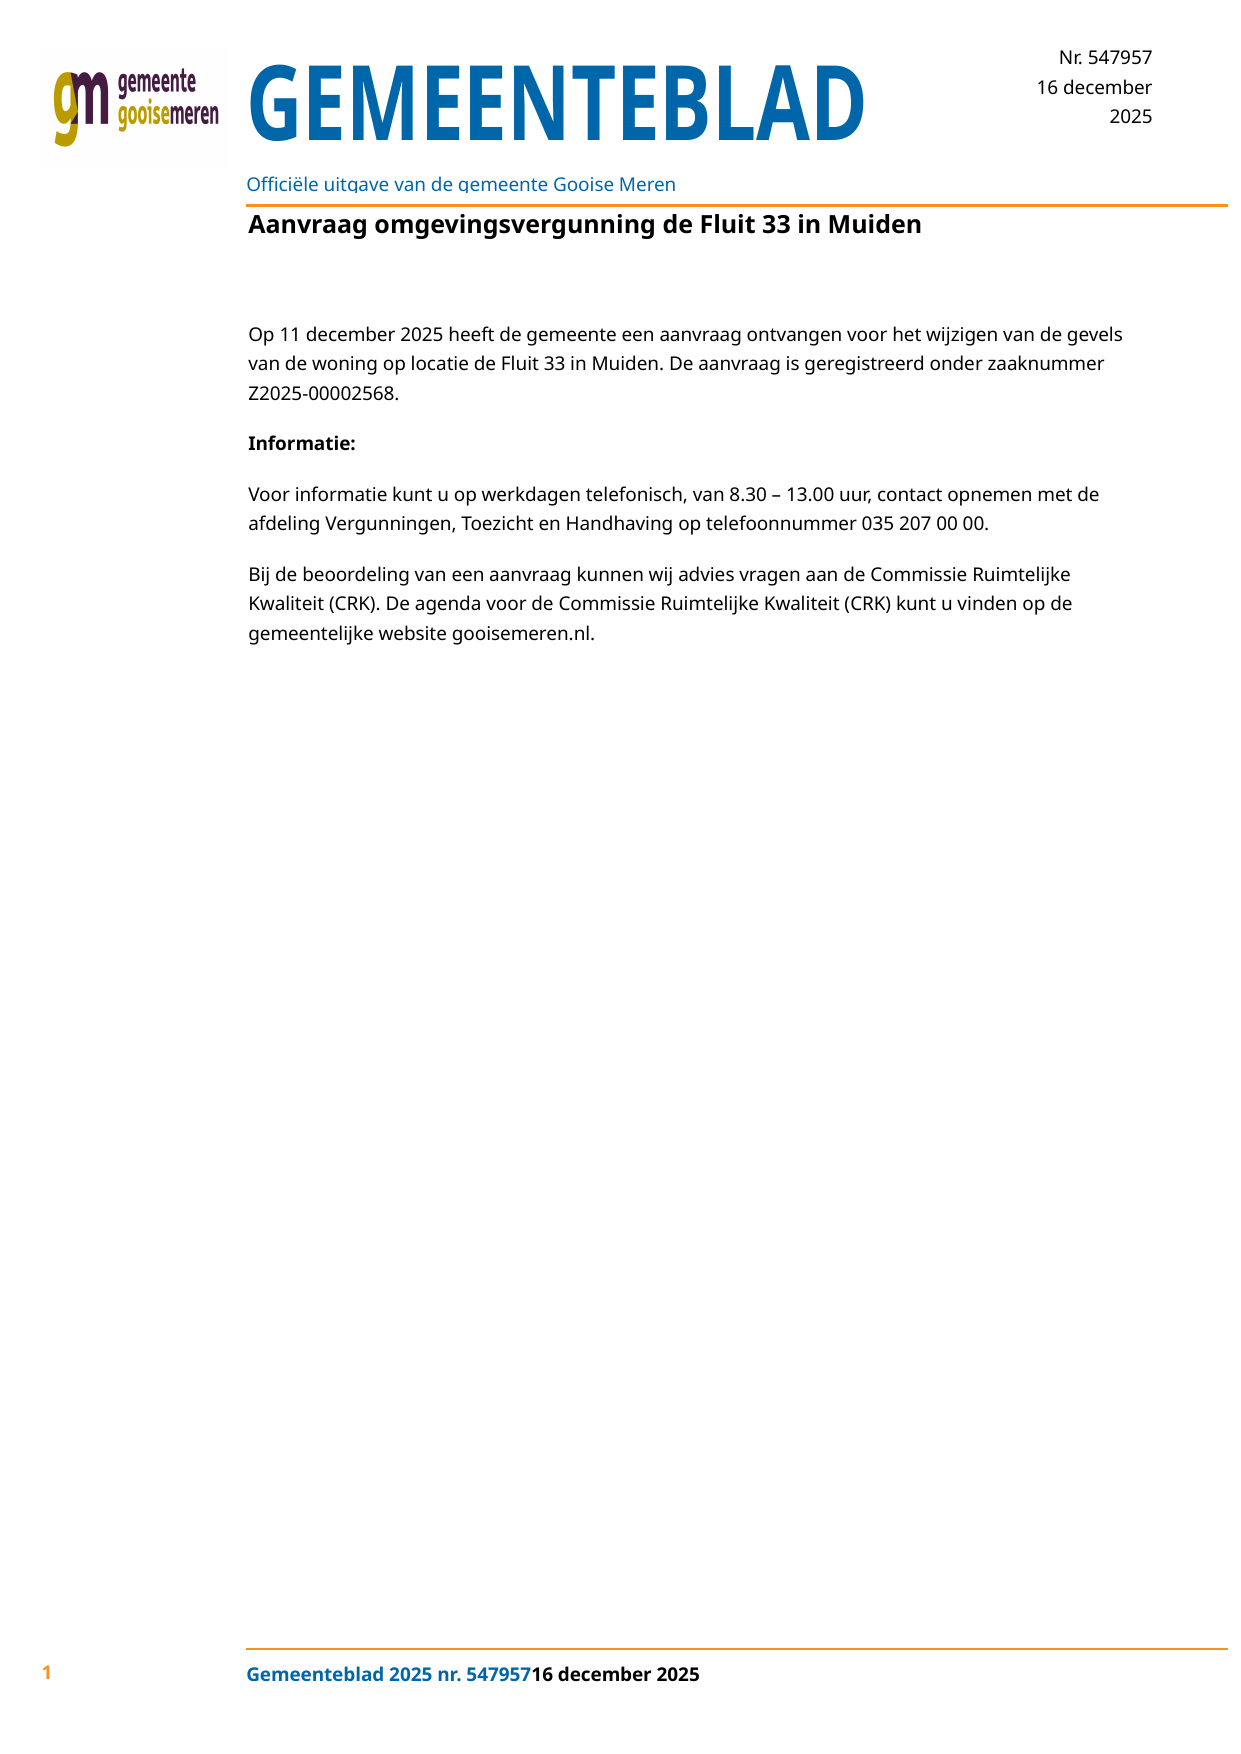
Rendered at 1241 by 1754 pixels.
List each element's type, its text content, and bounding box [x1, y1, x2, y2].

picture [41, 47, 231, 172]
text Bij de beoordeling van een aanvraag kunnen wij advies vragen aan de Commissie Ruimtelijke Kwaliteit (CRK). De agenda voor de Commissie Ruimtelijke Kwaliteit (CRK) kunt u vinden op de gemeentelijke website gooisemeren.nl. [248, 561, 1152, 646]
text Aanvraag omgevingsvergunning de Fluit 33 in Muiden [248, 207, 1152, 241]
text Op 11 december 2025 heeft de gemeente een aanvraag ontvangen voor het wijzigen van de gevels van de woning op locatie de Fluit 33 in Muiden. De aanvraag is geregistreerd onder zaaknummer Z2025-00002568. [248, 321, 1152, 406]
text Voor informatie kunt u op werkdagen telefonisch, van 8.30 – 13.00 uur, contact opnemen met de afdeling Vergunningen, Toezicht en Handhaving op telefoonnummer 035 207 00 00. [248, 481, 1152, 536]
text Informatie: [248, 430, 1152, 456]
